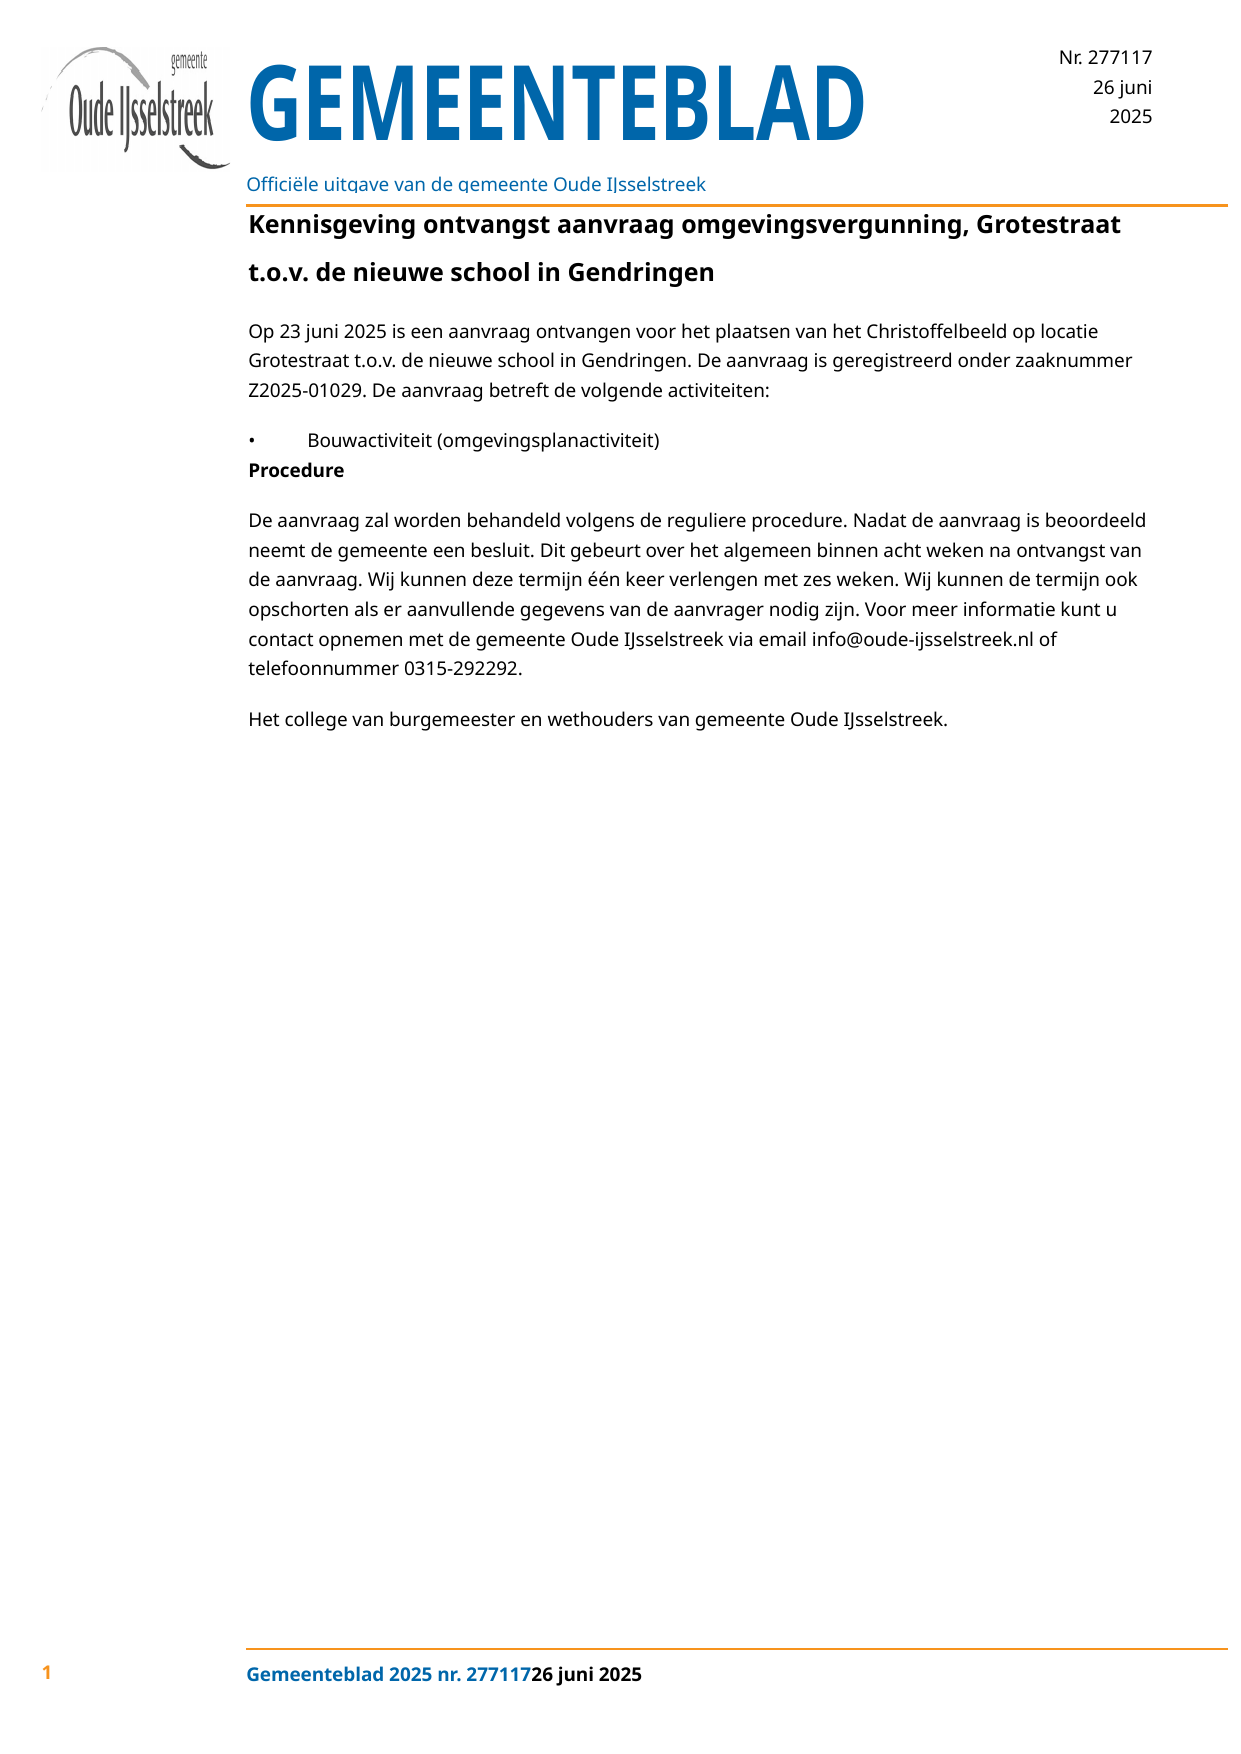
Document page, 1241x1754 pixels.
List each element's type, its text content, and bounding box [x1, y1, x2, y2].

text Het college van burgemeester en wethouders van gemeente Oude IJsselstreek. [248, 706, 1152, 732]
text Procedure [248, 457, 1152, 483]
text De aanvraag zal worden behandeld volgens de reguliere procedure. Nadat de aanvraag is beoordeeld neemt de gemeente een besluit. Dit gebeurt over het algemeen binnen acht weken na ontvangst van de aanvraag. Wij kunnen deze termijn één keer verlengen met zes weken. Wij kunnen de termijn ook opschorten als er aanvullende gegevens van de aanvrager nodig zijn. Voor meer informatie kunt u contact opnemen met de gemeente Oude IJsselstreek via email info@oude-ijsselstreek.nl of telefoonnummer 0315-292292. [248, 507, 1152, 681]
text Op 23 juni 2025 is een aanvraag ontvangen voor het plaatsen van het Christoffelbeeld op locatie Grotestraat t.o.v. de nieuwe school in Gendringen. De aanvraag is geregistreerd onder zaaknummer Z2025-01029. De aanvraag betreft de volgende activiteiten: [248, 318, 1152, 403]
text Kennisgeving ontvangst aanvraag omgevingsvergunning, Grotestraat t.o.v. de nieuwe school in Gendringen [248, 207, 1152, 288]
picture [41, 47, 231, 172]
list Bouwactiviteit (omgevingsplanactiviteit) [248, 427, 1152, 453]
